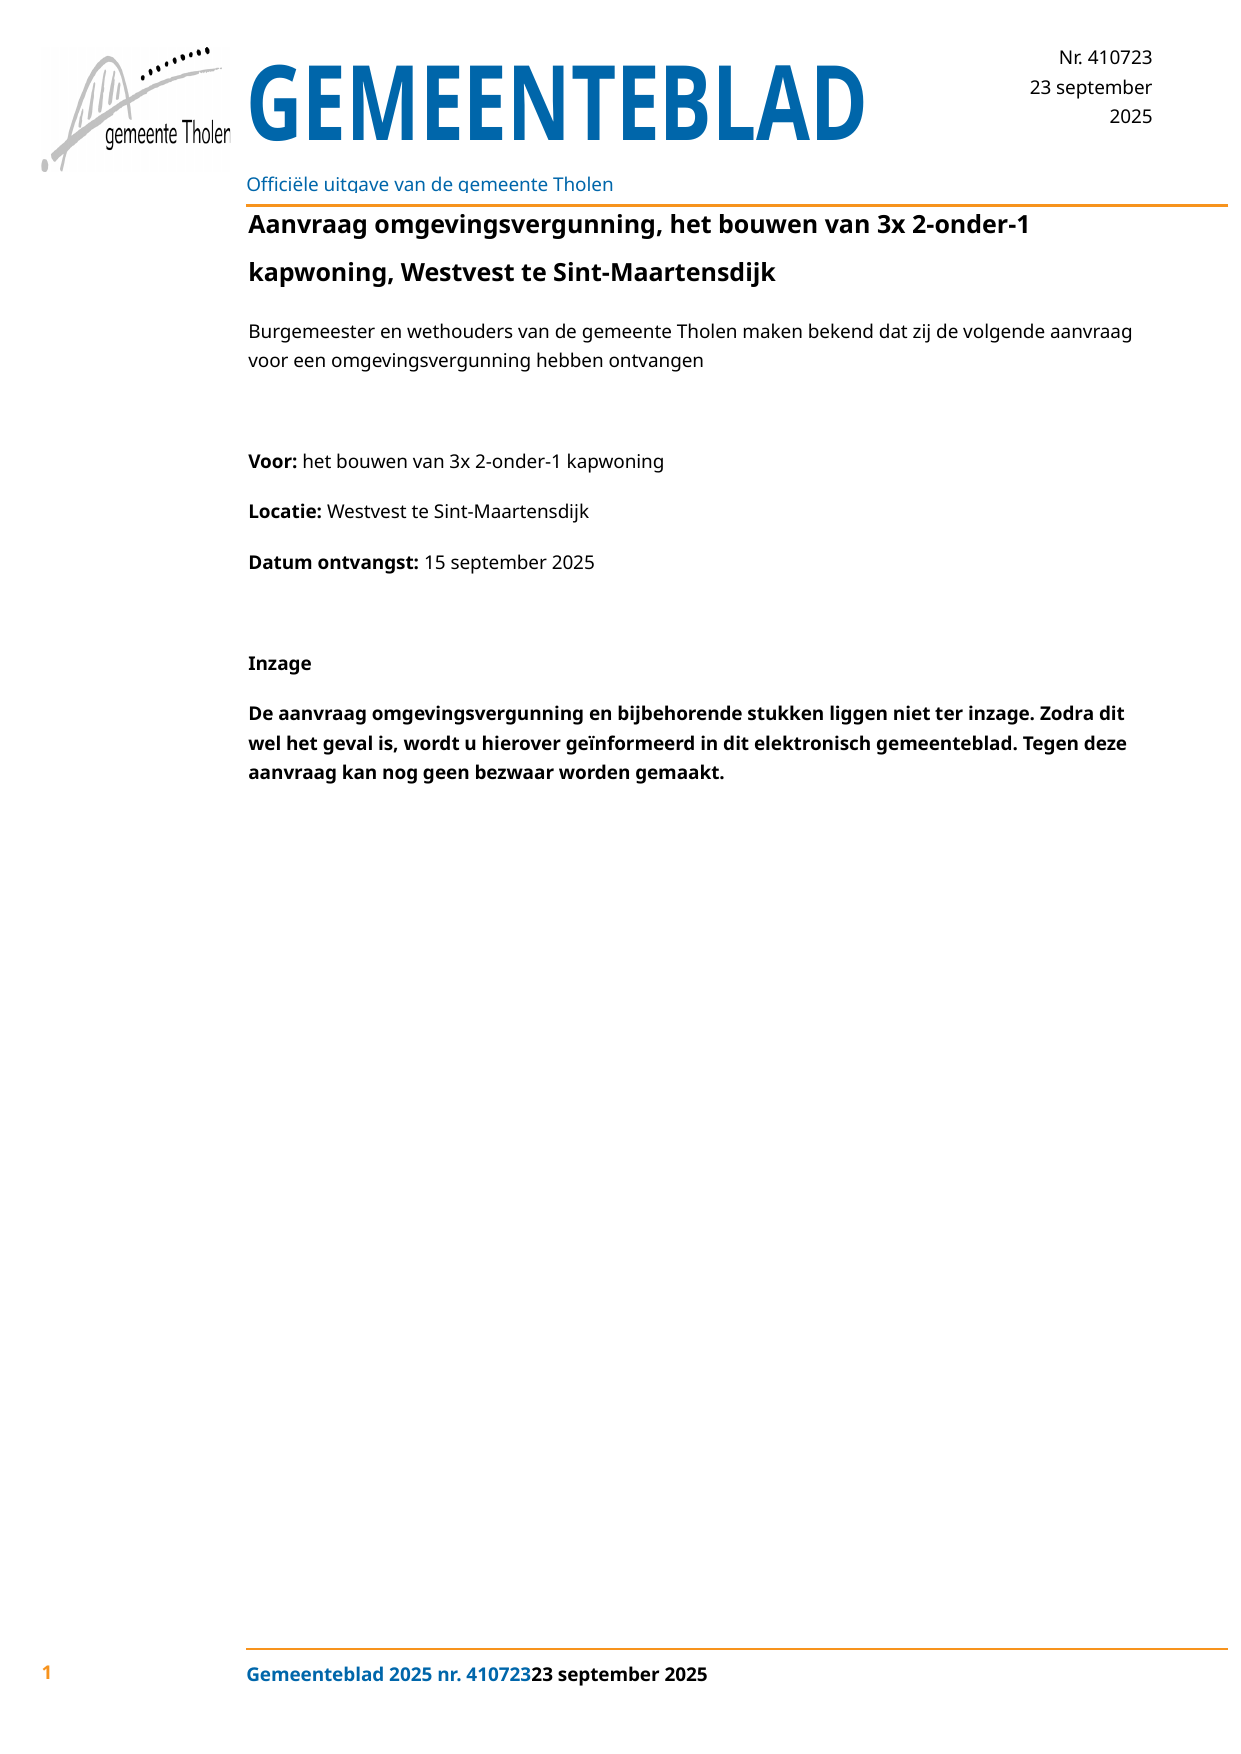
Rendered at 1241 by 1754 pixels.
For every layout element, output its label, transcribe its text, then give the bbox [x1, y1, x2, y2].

text Inzage [248, 650, 1152, 676]
text Aanvraag omgevingsvergunning, het bouwen van 3x 2-onder-1 kapwoning, Westvest te Sint-Maartensdijk [248, 207, 1152, 288]
picture [41, 47, 231, 172]
text Datum ontvangst: 15 september 2025 [248, 549, 1152, 575]
text Burgemeester en wethouders van de gemeente Tholen maken bekend dat zij de volgende aanvraag voor een omgevingsvergunning hebben ontvangen [248, 318, 1152, 373]
text Locatie: Westvest te Sint-Maartensdijk [248, 499, 1152, 524]
text Voor: het bouwen van 3x 2-onder-1 kapwoning [248, 448, 1152, 474]
text De aanvraag omgevingsvergunning en bijbehorende stukken liggen niet ter inzage. Zodra dit wel het geval is, wordt u hierover geïnformeerd in dit elektronisch gemeenteblad. Tegen deze aanvraag kan nog geen bezwaar worden gemaakt. [248, 700, 1152, 785]
